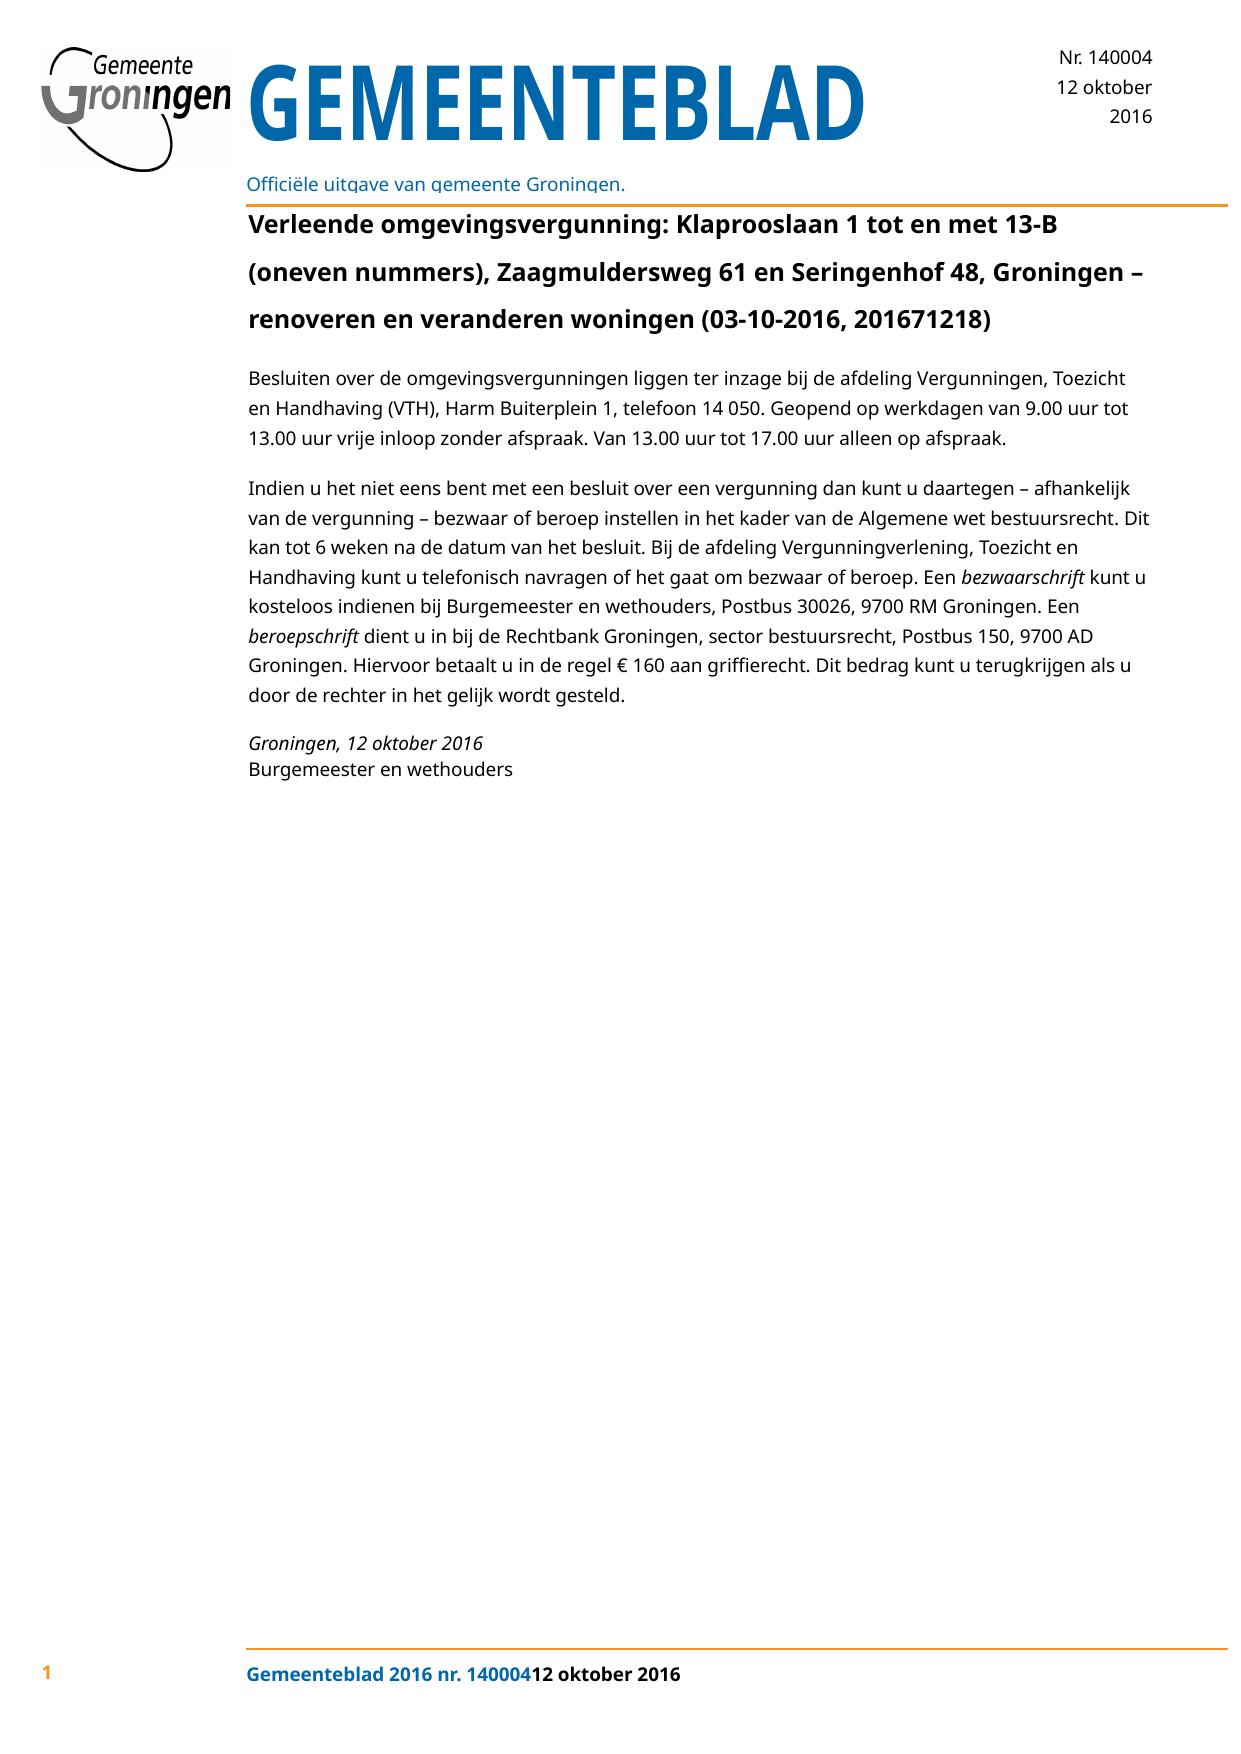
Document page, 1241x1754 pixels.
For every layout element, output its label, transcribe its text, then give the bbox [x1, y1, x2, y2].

text Besluiten over de omgevingsvergunningen liggen ter inzage bij de afdeling Vergunningen, Toezicht en Handhaving (VTH), Harm Buiterplein 1, telefoon 14 050. Geopend op werkdagen van 9.00 uur tot 13.00 uur vrije inloop zonder afspraak. Van 13.00 uur tot 17.00 uur alleen op afspraak. [248, 366, 1152, 450]
text Burgemeester en wethouders [248, 756, 1152, 781]
text Indien u het niet eens bent met een besluit over een vergunning dan kunt u daartegen – afhankelijk van de vergunning – bezwaar of beroep instellen in het kader van de Algemene wet bestuursrecht. Dit kan tot 6 weken na de datum van het besluit. Bij de afdeling Vergunningverlening, Toezicht en Handhaving kunt u telefonisch navragen of het gaat om bezwaar of beroep. Een bezwaarschrift kunt u kosteloos indienen bij Burgemeester en wethouders, Postbus 30026, 9700 RM Groningen. Een beroepschrift dient u in bij de Rechtbank Groningen, sector bestuursrecht, Postbus 150, 9700 AD Groningen. Hiervoor betaalt u in de regel € 160 aan griffierecht. Dit bedrag kunt u terugkrijgen als u door de rechter in het gelijk wordt gesteld. [248, 475, 1152, 708]
text Verleende omgevingsvergunning: Klaprooslaan 1 tot en met 13-B (oneven nummers), Zaagmuldersweg 61 en Seringenhof 48, Groningen – renoveren en veranderen woningen (03-10-2016, 201671218) [248, 207, 1152, 336]
text Groningen, 12 oktober 2016 [248, 730, 1152, 756]
picture [41, 47, 231, 172]
